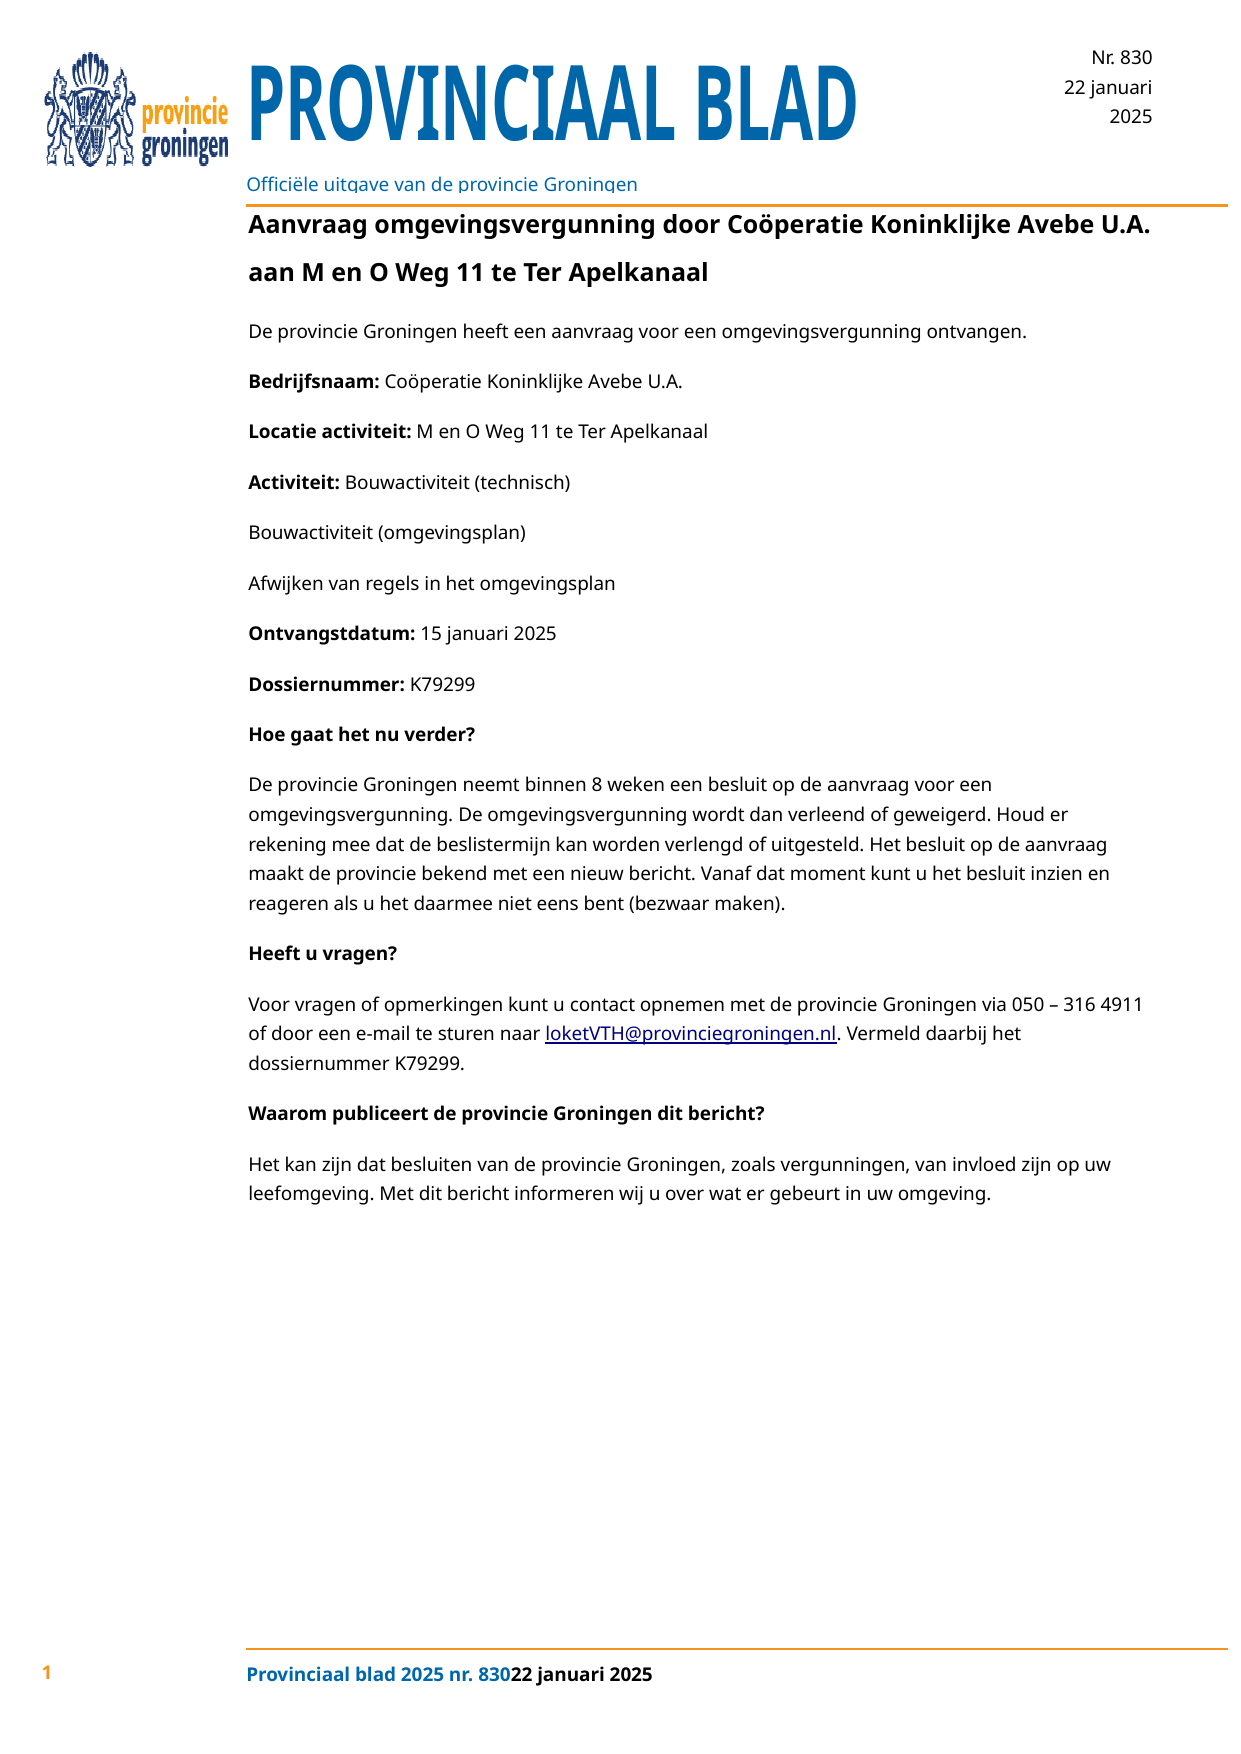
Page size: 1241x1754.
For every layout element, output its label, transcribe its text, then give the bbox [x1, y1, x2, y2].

text Bouwactiviteit (omgevingsplan) [248, 519, 1152, 545]
text De provincie Groningen heeft een aanvraag voor een omgevingsvergunning ontvangen. [248, 318, 1152, 344]
text De provincie Groningen neemt binnen 8 weken een besluit op de aanvraag voor een omgevingsvergunning. De omgevingsvergunning wordt dan verleend of geweigerd. Houd er rekening mee dat de beslistermijn kan worden verlengd of uitgesteld. Het besluit op de aanvraag maakt de provincie bekend met een nieuw bericht. Vanaf dat moment kunt u het besluit inzien en reageren als u het daarmee niet eens bent (bezwaar maken). [248, 772, 1152, 916]
text Heeft u vragen? [248, 940, 1152, 966]
text Hoe gaat het nu verder? [248, 721, 1152, 747]
text Afwijken van regels in het omgevingsplan [248, 570, 1152, 596]
text Dossiernummer: K79299 [248, 671, 1152, 697]
picture [41, 47, 231, 172]
text Aanvraag omgevingsvergunning door Coöperatie Koninklijke Avebe U.A. aan M en O Weg 11 te Ter Apelkanaal [248, 207, 1152, 288]
text Voor vragen of opmerkingen kunt u contact opnemen met de provincie Groningen via 050 – 316 4911 of door een e-mail te sturen naar loketVTH@provinciegroningen.nl. Vermeld daarbij het dossiernummer K79299. [248, 991, 1152, 1076]
text Bedrijfsnaam: Coöperatie Koninklijke Avebe U.A. [248, 368, 1152, 394]
text Activiteit: Bouwactiviteit (technisch) [248, 469, 1152, 495]
text Ontvangstdatum: 15 januari 2025 [248, 620, 1152, 646]
text Het kan zijn dat besluiten van de provincie Groningen, zoals vergunningen, van invloed zijn op uw leefomgeving. Met dit bericht informeren wij u over wat er gebeurt in uw omgeving. [248, 1151, 1152, 1206]
text Locatie activiteit: M en O Weg 11 te Ter Apelkanaal [248, 419, 1152, 444]
text Waarom publiceert de provincie Groningen dit bericht? [248, 1100, 1152, 1126]
